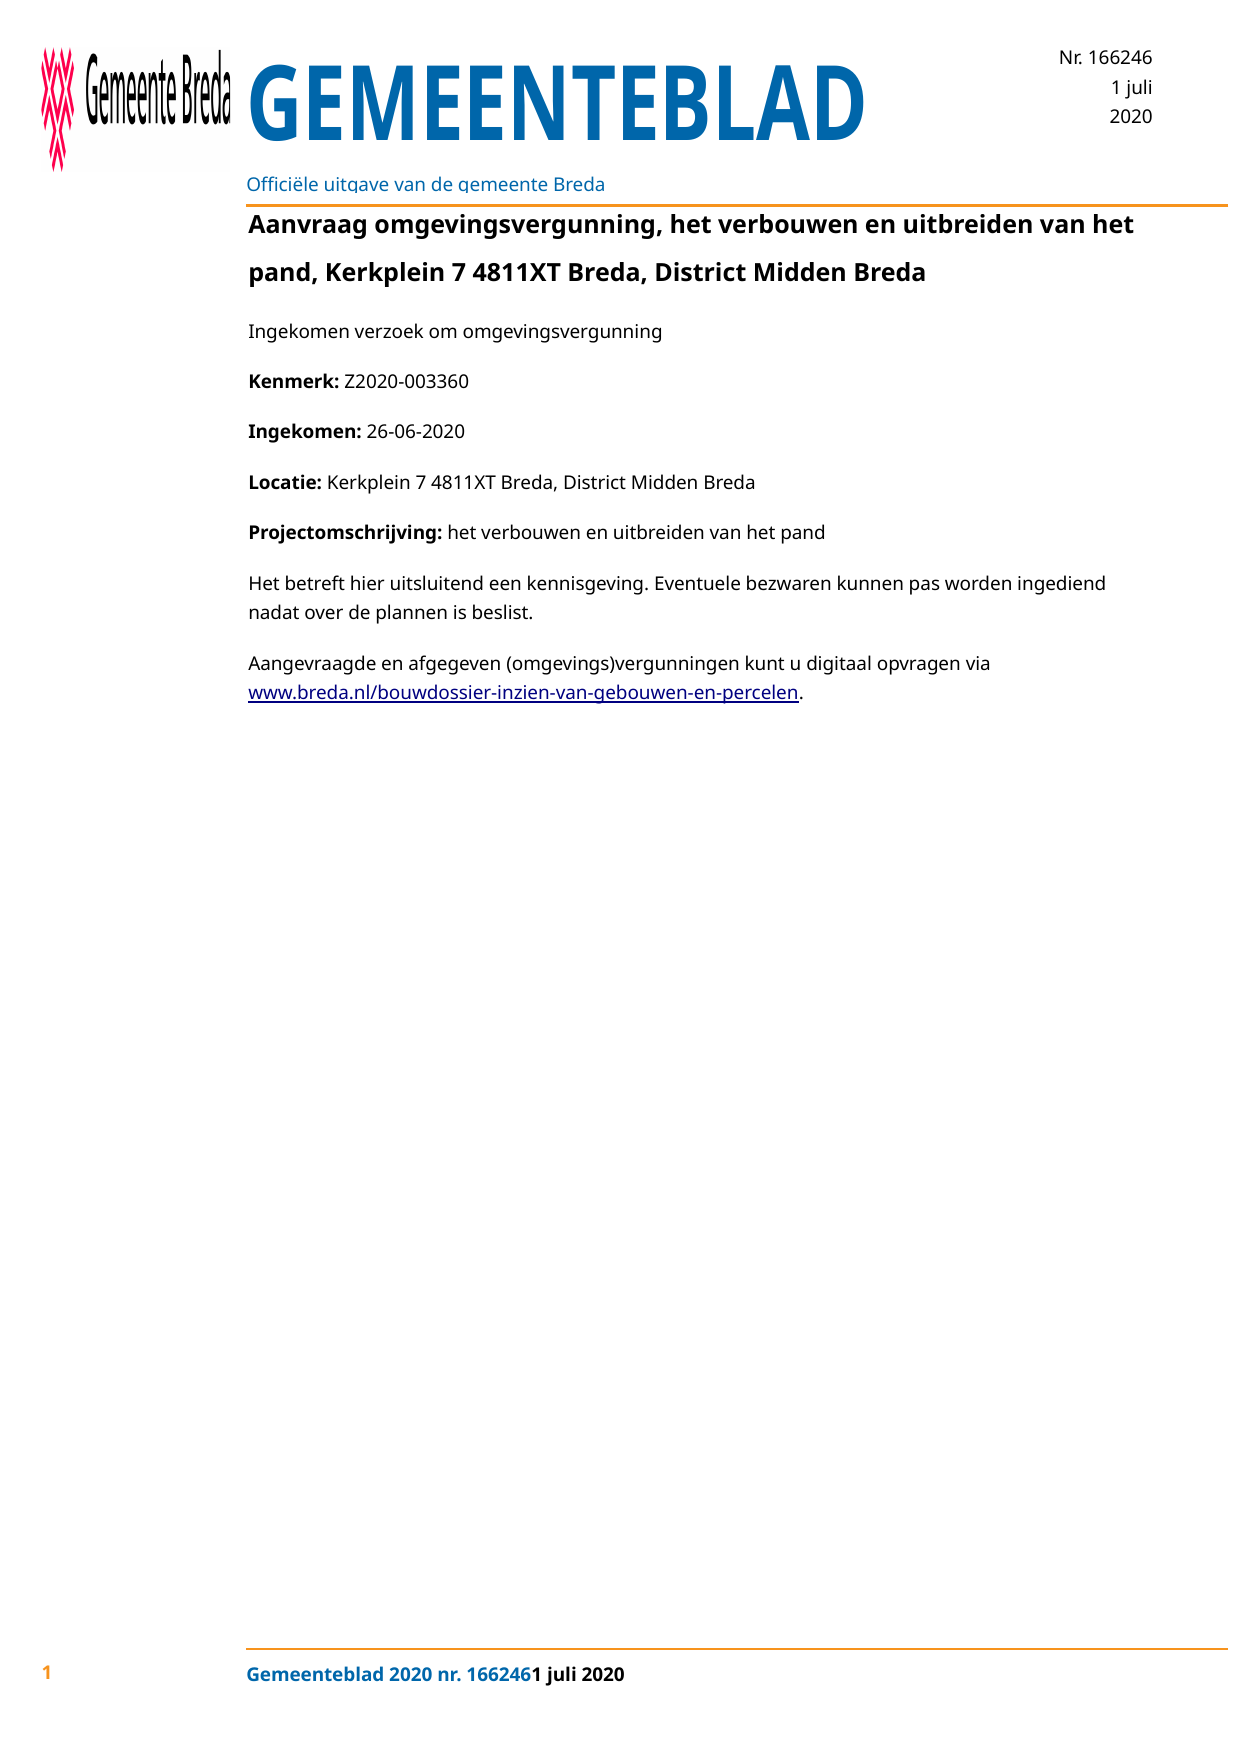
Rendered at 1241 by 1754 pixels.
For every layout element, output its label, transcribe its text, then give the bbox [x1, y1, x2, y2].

text Kenmerk: Z2020-003360 [248, 368, 1152, 394]
text Projectomschrijving: het verbouwen en uitbreiden van het pand [248, 519, 1152, 545]
picture [41, 47, 231, 172]
text Het betreft hier uitsluitend een kennisgeving. Eventuele bezwaren kunnen pas worden ingediend nadat over de plannen is beslist. [248, 570, 1152, 625]
text Ingekomen: 26-06-2020 [248, 419, 1152, 444]
text Locatie: Kerkplein 7 4811XT Breda, District Midden Breda [248, 469, 1152, 495]
text Aangevraagde en afgegeven (omgevings)vergunningen kunt u digitaal opvragen via www.breda.nl/bouwdossier-inzien-van-gebouwen-en-percelen. [248, 650, 1152, 705]
text Ingekomen verzoek om omgevingsvergunning [248, 318, 1152, 344]
text Aanvraag omgevingsvergunning, het verbouwen en uitbreiden van het pand, Kerkplein 7 4811XT Breda, District Midden Breda [248, 207, 1152, 288]
